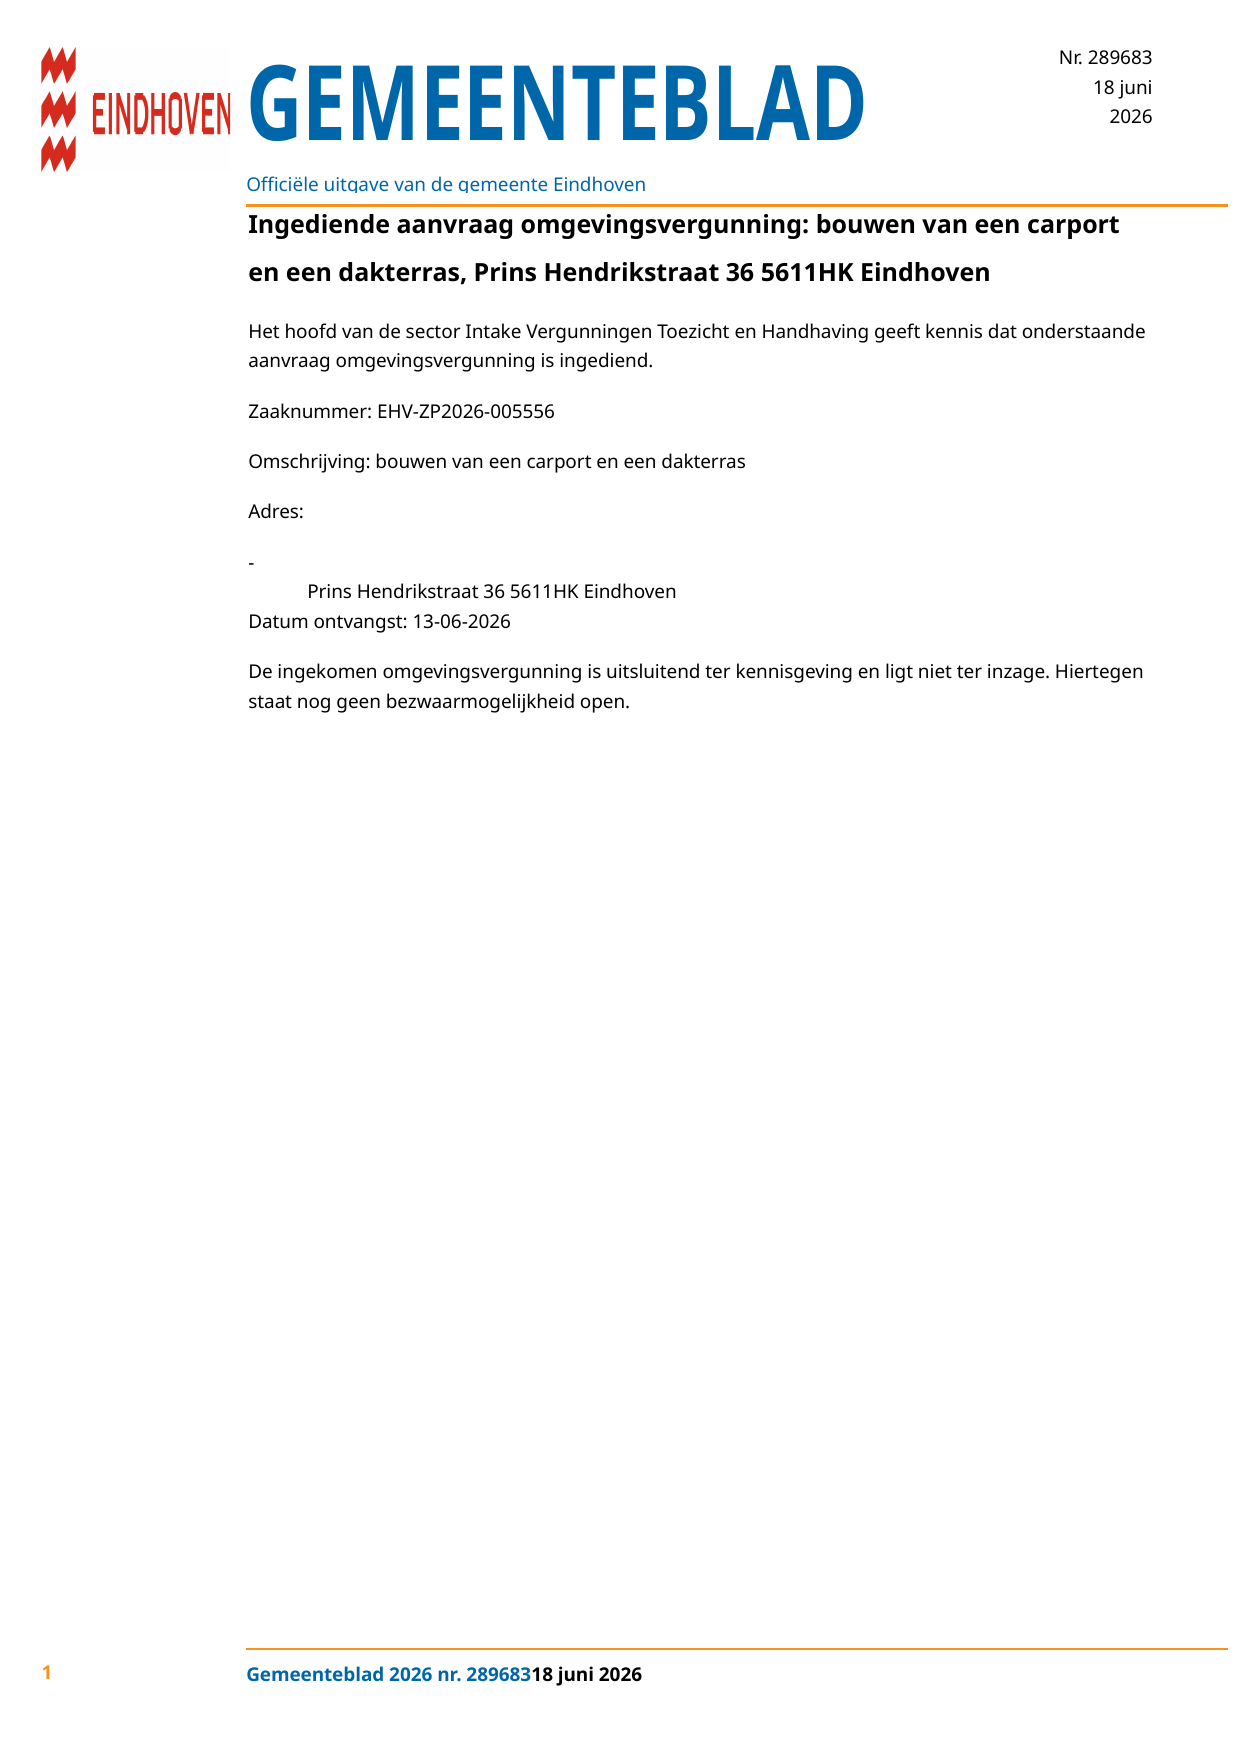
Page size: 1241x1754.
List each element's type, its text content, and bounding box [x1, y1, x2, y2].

list Prins Hendrikstraat 36 5611HK Eindhoven [248, 579, 1152, 604]
text Het hoofd van de sector Intake Vergunningen Toezicht en Handhaving geeft kennis dat onderstaande aanvraag omgevingsvergunning is ingediend. [248, 318, 1152, 373]
text De ingekomen omgevingsvergunning is uitsluitend ter kennisgeving en ligt niet ter inzage. Hiertegen staat nog geen bezwaarmogelijkheid open. [248, 659, 1152, 714]
text Ingediende aanvraag omgevingsvergunning: bouwen van een carport en een dakterras, Prins Hendrikstraat 36 5611HK Eindhoven [248, 207, 1152, 288]
text Zaaknummer: EHV-ZP2026-005556 [248, 398, 1152, 424]
text Omschrijving: bouwen van een carport en een dakterras [248, 448, 1152, 474]
text Datum ontvangst: 13-06-2026 [248, 608, 1152, 634]
text Adres: [248, 499, 1152, 524]
picture [41, 47, 231, 172]
